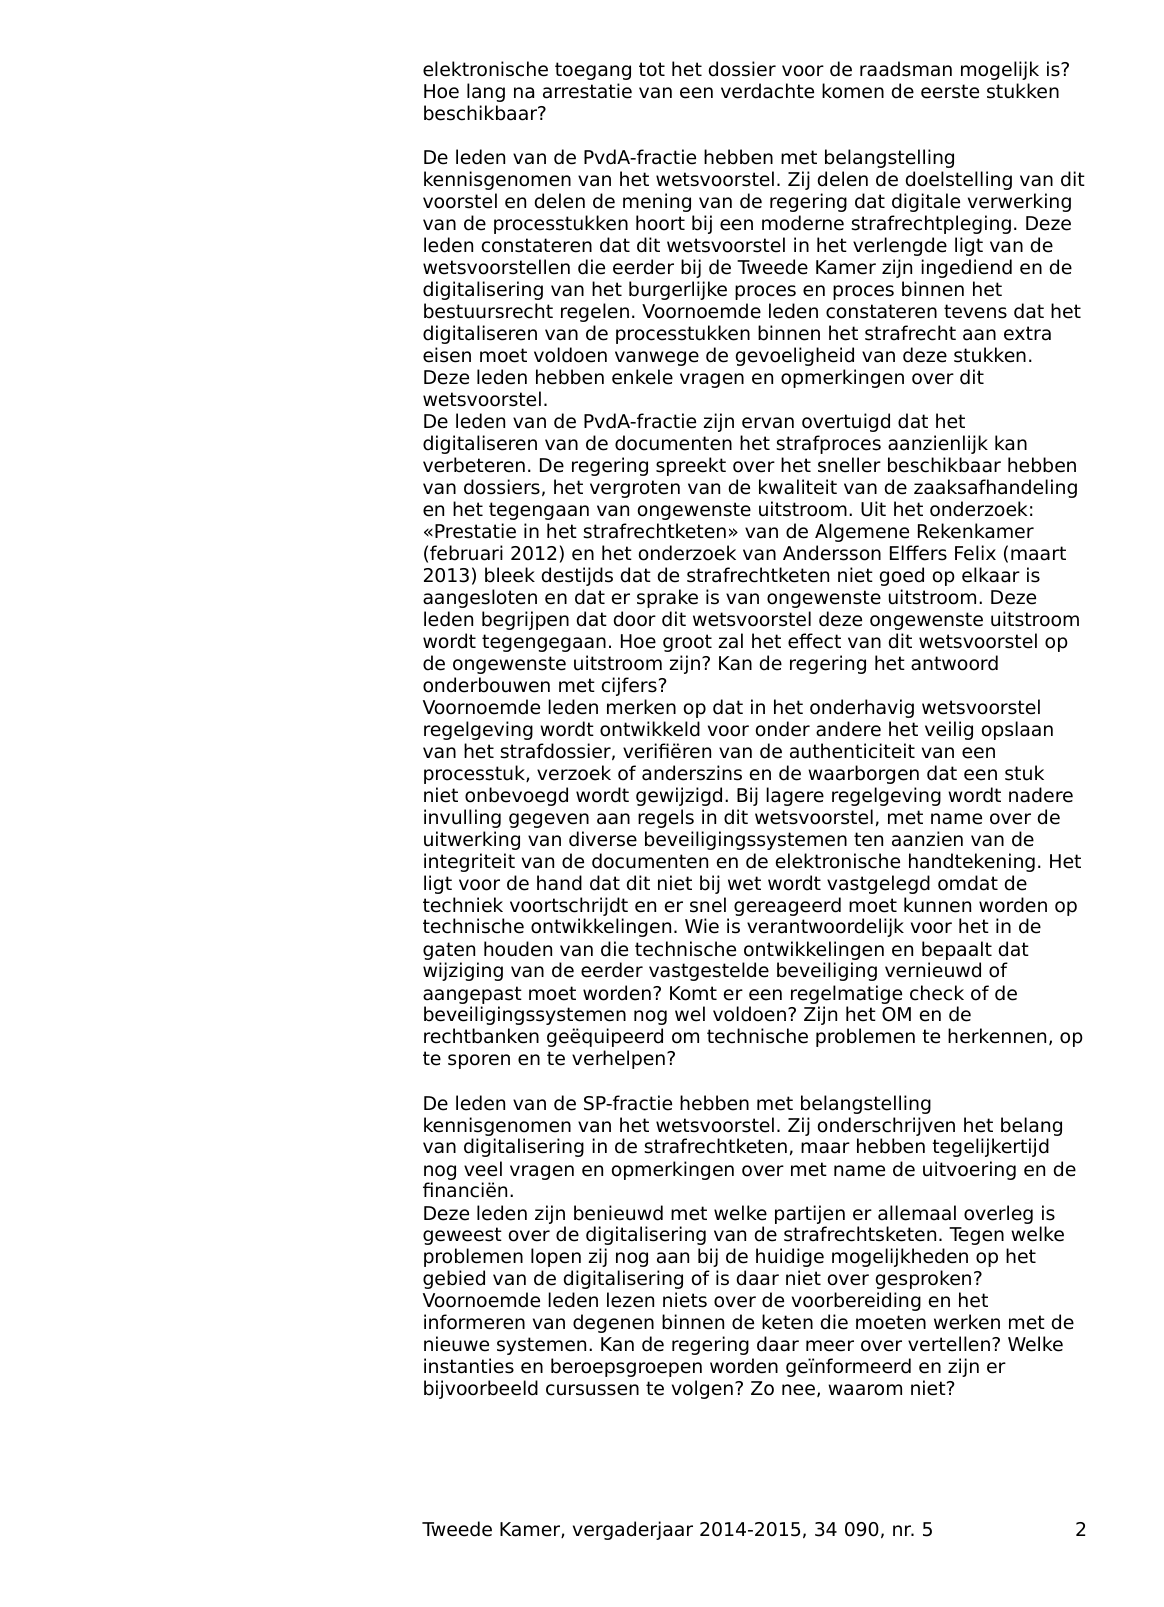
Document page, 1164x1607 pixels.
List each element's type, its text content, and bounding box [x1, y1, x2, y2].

text elektronische toegang tot het dossier voor de raadsman mogelijk is? Hoe lang na arrestatie van een verdachte komen de eerste stukken beschikbaar? [422, 59, 1087, 125]
text De leden van de PvdA-fractie hebben met belangstelling kennisgenomen van het wetsvoorstel. Zij delen de doelstelling van dit voorstel en delen de mening van de regering dat digitale verwerking van de processtukken hoort bij een moderne strafrechtpleging. Deze leden constateren dat dit wetsvoorstel in het verlengde ligt van de wetsvoorstellen die eerder bij de Tweede Kamer zijn ingediend en de digitalisering van het burgerlijke proces en proces binnen het bestuursrecht regelen. Voornoemde leden constateren tevens dat het digitaliseren van de processtukken binnen het strafrecht aan extra eisen moet voldoen vanwege de gevoeligheid van deze stukken. Deze leden hebben enkele vragen en opmerkingen over dit wetsvoorstel. [422, 147, 1087, 411]
text Voornoemde leden lezen niets over de voorbereiding en het informeren van degenen binnen de keten die moeten werken met de nieuwe systemen. Kan de regering daar meer over vertellen? Welke instanties en beroepsgroepen worden geïnformeerd en zijn er bijvoorbeeld cursussen te volgen? Zo nee, waarom niet? [422, 1290, 1087, 1400]
text De leden van de SP-fractie hebben met belangstelling kennisgenomen van het wetsvoorstel. Zij onderschrijven het belang van digitalisering in de strafrechtketen, maar hebben tegelijkertijd nog veel vragen en opmerkingen over met name de uitvoering en de financiën. [422, 1092, 1087, 1202]
text De leden van de PvdA-fractie zijn ervan overtuigd dat het digitaliseren van de documenten het strafproces aanzienlijk kan verbeteren. De regering spreekt over het sneller beschikbaar hebben van dossiers, het vergroten van de kwaliteit van de zaaksafhandeling en het tegengaan van ongewenste uitstroom. Uit het onderzoek: «Prestatie in het strafrechtketen» van de Algemene Rekenkamer (februari 2012) en het onderzoek van Andersson Elffers Felix (maart 2013) bleek destijds dat de strafrechtketen niet goed op elkaar is aangesloten en dat er sprake is van ongewenste uitstroom. Deze leden begrijpen dat door dit wetsvoorstel deze ongewenste uitstroom wordt tegengegaan. Hoe groot zal het effect van dit wetsvoorstel op de ongewenste uitstroom zijn? Kan de regering het antwoord onderbouwen met cijfers? [422, 411, 1087, 697]
text Voornoemde leden merken op dat in het onderhavig wetsvoorstel regelgeving wordt ontwikkeld voor onder andere het veilig opslaan van het strafdossier, verifiëren van de authenticiteit van een processtuk, verzoek of anderszins en de waarborgen dat een stuk niet onbevoegd wordt gewijzigd. Bij lagere regelgeving wordt nadere invulling gegeven aan regels in dit wetsvoorstel, met name over de uitwerking van diverse beveiligingssystemen ten aanzien van de integriteit van de documenten en de elektronische handtekening. Het ligt voor de hand dat dit niet bij wet wordt vastgelegd omdat de techniek voortschrijdt en er snel gereageerd moet kunnen worden op technische ontwikkelingen. Wie is verantwoordelijk voor het in de gaten houden van die technische ontwikkelingen en bepaalt dat wijziging van de eerder vastgestelde beveiliging vernieuwd of aangepast moet worden? Komt er een regelmatige check of de beveiligingssystemen nog wel voldoen? Zijn het OM en de rechtbanken geëquipeerd om technische problemen te herkennen, op te sporen en te verhelpen? [422, 697, 1087, 1070]
text Deze leden zijn benieuwd met welke partijen er allemaal overleg is geweest over de digitalisering van de strafrechtsketen. Tegen welke problemen lopen zij nog aan bij de huidige mogelijkheden op het gebied van de digitalisering of is daar niet over gesproken? [422, 1202, 1087, 1290]
